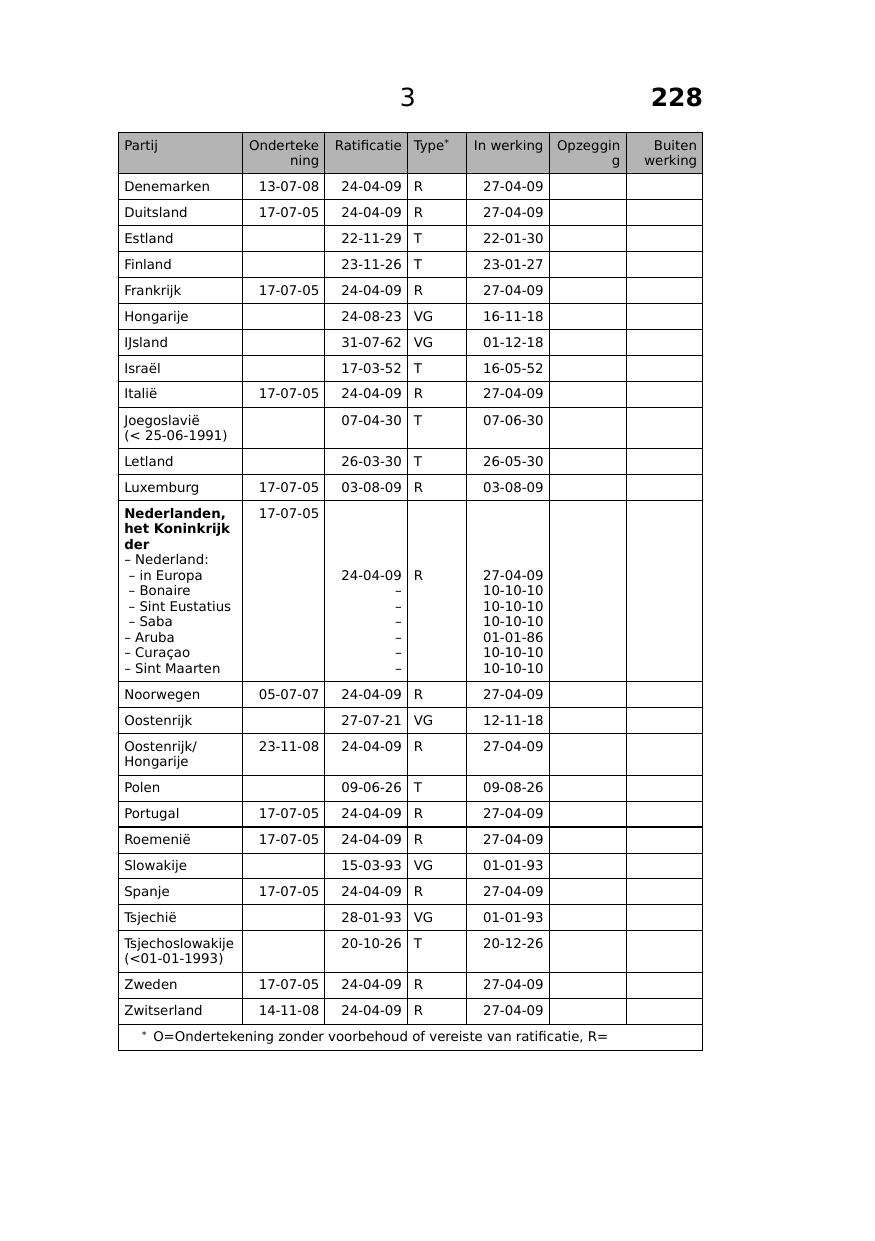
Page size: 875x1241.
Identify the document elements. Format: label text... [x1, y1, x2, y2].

table_cell [627, 174, 702, 199]
table_cell 09-06-26 [325, 776, 407, 801]
table_cell [627, 408, 702, 448]
table_cell [550, 252, 626, 277]
table_cell 24-04-09 [325, 999, 407, 1023]
table_cell – Bonaire [119, 584, 242, 599]
table_cell [627, 802, 702, 826]
table_cell [627, 599, 702, 614]
table_cell 20-10-26 [325, 931, 407, 972]
table_cell [550, 449, 626, 474]
table_cell – [325, 661, 407, 681]
table_cell VG [408, 304, 466, 329]
table_cell 16-05-52 [467, 356, 549, 381]
table_cell [627, 330, 702, 355]
table_cell R [408, 200, 466, 225]
table_cell [627, 879, 702, 904]
table_cell Spanje [119, 879, 242, 904]
table_cell 05-07-07 [243, 682, 324, 707]
table_cell – Nederland: [119, 553, 242, 568]
table_cell [627, 568, 702, 583]
table_cell [243, 776, 324, 801]
table_cell [550, 304, 626, 329]
table_cell Duitsland [119, 200, 242, 225]
table_cell [408, 501, 466, 552]
table_cell [627, 905, 702, 930]
table_cell * O=Ondertekening zonder voorbehoud of vereiste van ratificatie, R= [119, 1025, 702, 1049]
table_cell [408, 646, 466, 661]
table_cell IJsland [119, 330, 242, 355]
table_cell Tsjechoslowakije (<01-01-1993) [119, 931, 242, 972]
table_cell [550, 200, 626, 225]
table_cell [243, 226, 324, 251]
table_cell [243, 584, 324, 599]
table_cell [627, 252, 702, 277]
table_cell 17-07-05 [243, 828, 324, 852]
table_cell 24-04-09 [325, 682, 407, 707]
table_cell [627, 973, 702, 998]
table_cell 07-06-30 [467, 408, 549, 448]
table_cell [550, 682, 626, 707]
table_cell [243, 449, 324, 474]
table_cell [243, 568, 324, 583]
table_cell 23-11-08 [243, 734, 324, 774]
table_header Partij [119, 133, 242, 173]
table_cell [243, 905, 324, 930]
table_cell [550, 568, 626, 583]
table_cell [243, 646, 324, 661]
table_cell – Saba [119, 615, 242, 630]
table_cell 24-04-09 [325, 828, 407, 852]
table_cell Frankrijk [119, 278, 242, 303]
table_header Opzegging [550, 133, 626, 173]
table_cell [627, 553, 702, 568]
table_cell [550, 382, 626, 407]
table_cell [467, 553, 549, 568]
table_cell [243, 330, 324, 355]
table_cell Finland [119, 252, 242, 277]
table_cell Zweden [119, 973, 242, 998]
table_cell 24-04-09 [325, 973, 407, 998]
table_cell [243, 854, 324, 878]
table_cell Zwitserland [119, 999, 242, 1023]
table_cell Estland [119, 226, 242, 251]
table_cell Roemenië [119, 828, 242, 852]
table_cell [408, 599, 466, 614]
table_cell [550, 356, 626, 381]
table_cell [243, 553, 324, 568]
table_cell T [408, 931, 466, 972]
table_cell – Sint Maarten [119, 661, 242, 681]
table_header Buiten werking [627, 133, 702, 173]
table_cell R [408, 174, 466, 199]
table_cell 27-04-09 [467, 973, 549, 998]
table_cell [243, 599, 324, 614]
table_cell [550, 734, 626, 774]
table_cell [627, 304, 702, 329]
table_cell [627, 646, 702, 661]
table_cell – [325, 615, 407, 630]
table_cell [627, 475, 702, 500]
table_cell [550, 475, 626, 500]
table_cell 16-11-18 [467, 304, 549, 329]
table_cell [627, 661, 702, 681]
table_header In werking [467, 133, 549, 173]
table_cell 17-07-05 [243, 802, 324, 826]
table_cell 07-04-30 [325, 408, 407, 448]
table_cell R [408, 734, 466, 774]
table_cell – Aruba [119, 630, 242, 646]
table_cell 26-05-30 [467, 449, 549, 474]
table_cell [243, 615, 324, 630]
table_cell [243, 408, 324, 448]
table_cell 17-07-05 [243, 973, 324, 998]
table_cell Oostenrijk [119, 708, 242, 733]
table_cell [550, 828, 626, 852]
table_cell 10-10-10 [467, 615, 549, 630]
table_cell [627, 854, 702, 878]
table_cell R [408, 568, 466, 583]
table_cell 12-11-18 [467, 708, 549, 733]
table_cell Tsjechië [119, 905, 242, 930]
table_cell 17-07-05 [243, 278, 324, 303]
table_cell 27-04-09 [467, 174, 549, 199]
table_cell 10-10-10 [467, 661, 549, 681]
table_cell 24-04-09 [325, 879, 407, 904]
table_cell R [408, 802, 466, 826]
table_cell [550, 278, 626, 303]
table_cell 24-04-09 [325, 382, 407, 407]
table_cell [627, 615, 702, 630]
table_cell [627, 828, 702, 852]
table_cell 27-04-09 [467, 999, 549, 1023]
table_cell Nederlanden, het Koninkrijk der [119, 501, 242, 552]
table_cell – [325, 630, 407, 646]
table_cell 17-07-05 [243, 879, 324, 904]
table_cell – Sint Eustatius [119, 599, 242, 614]
table_cell 24-04-09 [325, 734, 407, 774]
table_cell T [408, 356, 466, 381]
table_cell R [408, 828, 466, 852]
table_cell – [325, 584, 407, 599]
table_cell R [408, 382, 466, 407]
table_cell VG [408, 854, 466, 878]
table_cell Italië [119, 382, 242, 407]
table_cell 27-04-09 [467, 879, 549, 904]
table_cell Noorwegen [119, 682, 242, 707]
table_cell Joegoslavië (< 25-06-1991) [119, 408, 242, 448]
table_cell [550, 174, 626, 199]
table_cell [243, 304, 324, 329]
table_cell 10-10-10 [467, 646, 549, 661]
table_cell [550, 599, 626, 614]
table_cell [627, 501, 702, 552]
table_cell 17-07-05 [243, 382, 324, 407]
table_cell [627, 708, 702, 733]
table_cell – [325, 599, 407, 614]
table_cell 14-11-08 [243, 999, 324, 1023]
table_cell [627, 449, 702, 474]
table_cell 27-04-09 [467, 734, 549, 774]
table_cell 27-04-09 [467, 278, 549, 303]
table_cell 17-03-52 [325, 356, 407, 381]
table_cell 17-07-05 [243, 475, 324, 500]
table_cell VG [408, 905, 466, 930]
table_cell [243, 661, 324, 681]
table_cell Israël [119, 356, 242, 381]
table_cell [325, 501, 407, 552]
table_cell – in Europa [119, 568, 242, 583]
table_cell [550, 776, 626, 801]
table_cell [627, 278, 702, 303]
table_cell Slowakije [119, 854, 242, 878]
table_cell 17-07-05 [243, 501, 324, 552]
table_cell [243, 356, 324, 381]
table_cell T [408, 252, 466, 277]
table_cell [408, 553, 466, 568]
table_cell Denemarken [119, 174, 242, 199]
table_header Ratificatie [325, 133, 407, 173]
table_cell [325, 553, 407, 568]
table_cell [550, 630, 626, 646]
table_cell 27-04-09 [467, 828, 549, 852]
table_cell [550, 501, 626, 552]
table_cell [550, 708, 626, 733]
table_cell Polen [119, 776, 242, 801]
table_cell 03-08-09 [467, 475, 549, 500]
table_cell [550, 661, 626, 681]
table_cell – [325, 646, 407, 661]
table_cell 22-11-29 [325, 226, 407, 251]
table_cell 09-08-26 [467, 776, 549, 801]
table_cell [627, 584, 702, 599]
table_cell [627, 356, 702, 381]
table_cell 27-04-09 [467, 568, 549, 583]
table_cell [550, 408, 626, 448]
table_cell [243, 630, 324, 646]
table_cell [243, 708, 324, 733]
table_cell 01-01-86 [467, 630, 549, 646]
table_header Type* [408, 133, 466, 173]
table_cell [408, 615, 466, 630]
table_cell [627, 226, 702, 251]
table_cell [627, 382, 702, 407]
table_cell 24-04-09 [325, 278, 407, 303]
table_cell [550, 330, 626, 355]
table_cell [550, 973, 626, 998]
table_cell Portugal [119, 802, 242, 826]
table_cell 22-01-30 [467, 226, 549, 251]
table_header Ondertekening [243, 133, 324, 173]
table_cell 01-01-93 [467, 905, 549, 930]
table_cell [550, 905, 626, 930]
table_cell 24-04-09 [325, 200, 407, 225]
table_cell [243, 252, 324, 277]
table_cell 10-10-10 [467, 599, 549, 614]
table_cell R [408, 475, 466, 500]
table_cell [627, 682, 702, 707]
table_cell [627, 776, 702, 801]
table_cell [550, 879, 626, 904]
table_cell Hongarije [119, 304, 242, 329]
table_cell 24-04-09 [325, 802, 407, 826]
table_cell 24-04-09 [325, 568, 407, 583]
table_cell 27-04-09 [467, 802, 549, 826]
table_cell [550, 553, 626, 568]
table_cell [550, 615, 626, 630]
table_cell VG [408, 330, 466, 355]
table_cell T [408, 776, 466, 801]
table_cell [243, 931, 324, 972]
table_cell [627, 999, 702, 1023]
table_cell [550, 226, 626, 251]
table_cell 24-04-09 [325, 174, 407, 199]
table_cell Letland [119, 449, 242, 474]
table_cell [627, 931, 702, 972]
table_cell 13-07-08 [243, 174, 324, 199]
table_cell R [408, 973, 466, 998]
table_cell [627, 630, 702, 646]
table_cell 01-01-93 [467, 854, 549, 878]
table_cell Luxemburg [119, 475, 242, 500]
table_cell T [408, 449, 466, 474]
table_cell 28-01-93 [325, 905, 407, 930]
table_cell 27-04-09 [467, 382, 549, 407]
table_cell [467, 501, 549, 552]
table_cell 27-04-09 [467, 682, 549, 707]
table_cell [627, 200, 702, 225]
table_cell 26-03-30 [325, 449, 407, 474]
table_cell 27-07-21 [325, 708, 407, 733]
table_cell [408, 661, 466, 681]
table_cell 01-12-18 [467, 330, 549, 355]
table_cell 23-01-27 [467, 252, 549, 277]
table_cell 31-07-62 [325, 330, 407, 355]
table_cell 24-08-23 [325, 304, 407, 329]
table_cell 15-03-93 [325, 854, 407, 878]
table_cell [550, 584, 626, 599]
table_cell [627, 734, 702, 774]
table_cell R [408, 879, 466, 904]
table_cell T [408, 226, 466, 251]
table_cell [408, 584, 466, 599]
table_cell R [408, 278, 466, 303]
table_cell – Curaçao [119, 646, 242, 661]
table_cell 27-04-09 [467, 200, 549, 225]
table_cell Oostenrijk/Hongarije [119, 734, 242, 774]
table_cell 23-11-26 [325, 252, 407, 277]
table_cell [550, 646, 626, 661]
table_cell [550, 931, 626, 972]
table_cell 17-07-05 [243, 200, 324, 225]
table_cell R [408, 999, 466, 1023]
table_cell VG [408, 708, 466, 733]
table_cell [550, 999, 626, 1023]
table_cell 03-08-09 [325, 475, 407, 500]
table_cell T [408, 408, 466, 448]
table_cell [550, 854, 626, 878]
table_cell R [408, 682, 466, 707]
table_cell [550, 802, 626, 826]
table_cell [408, 630, 466, 646]
table_cell 20-12-26 [467, 931, 549, 972]
table_cell 10-10-10 [467, 584, 549, 599]
